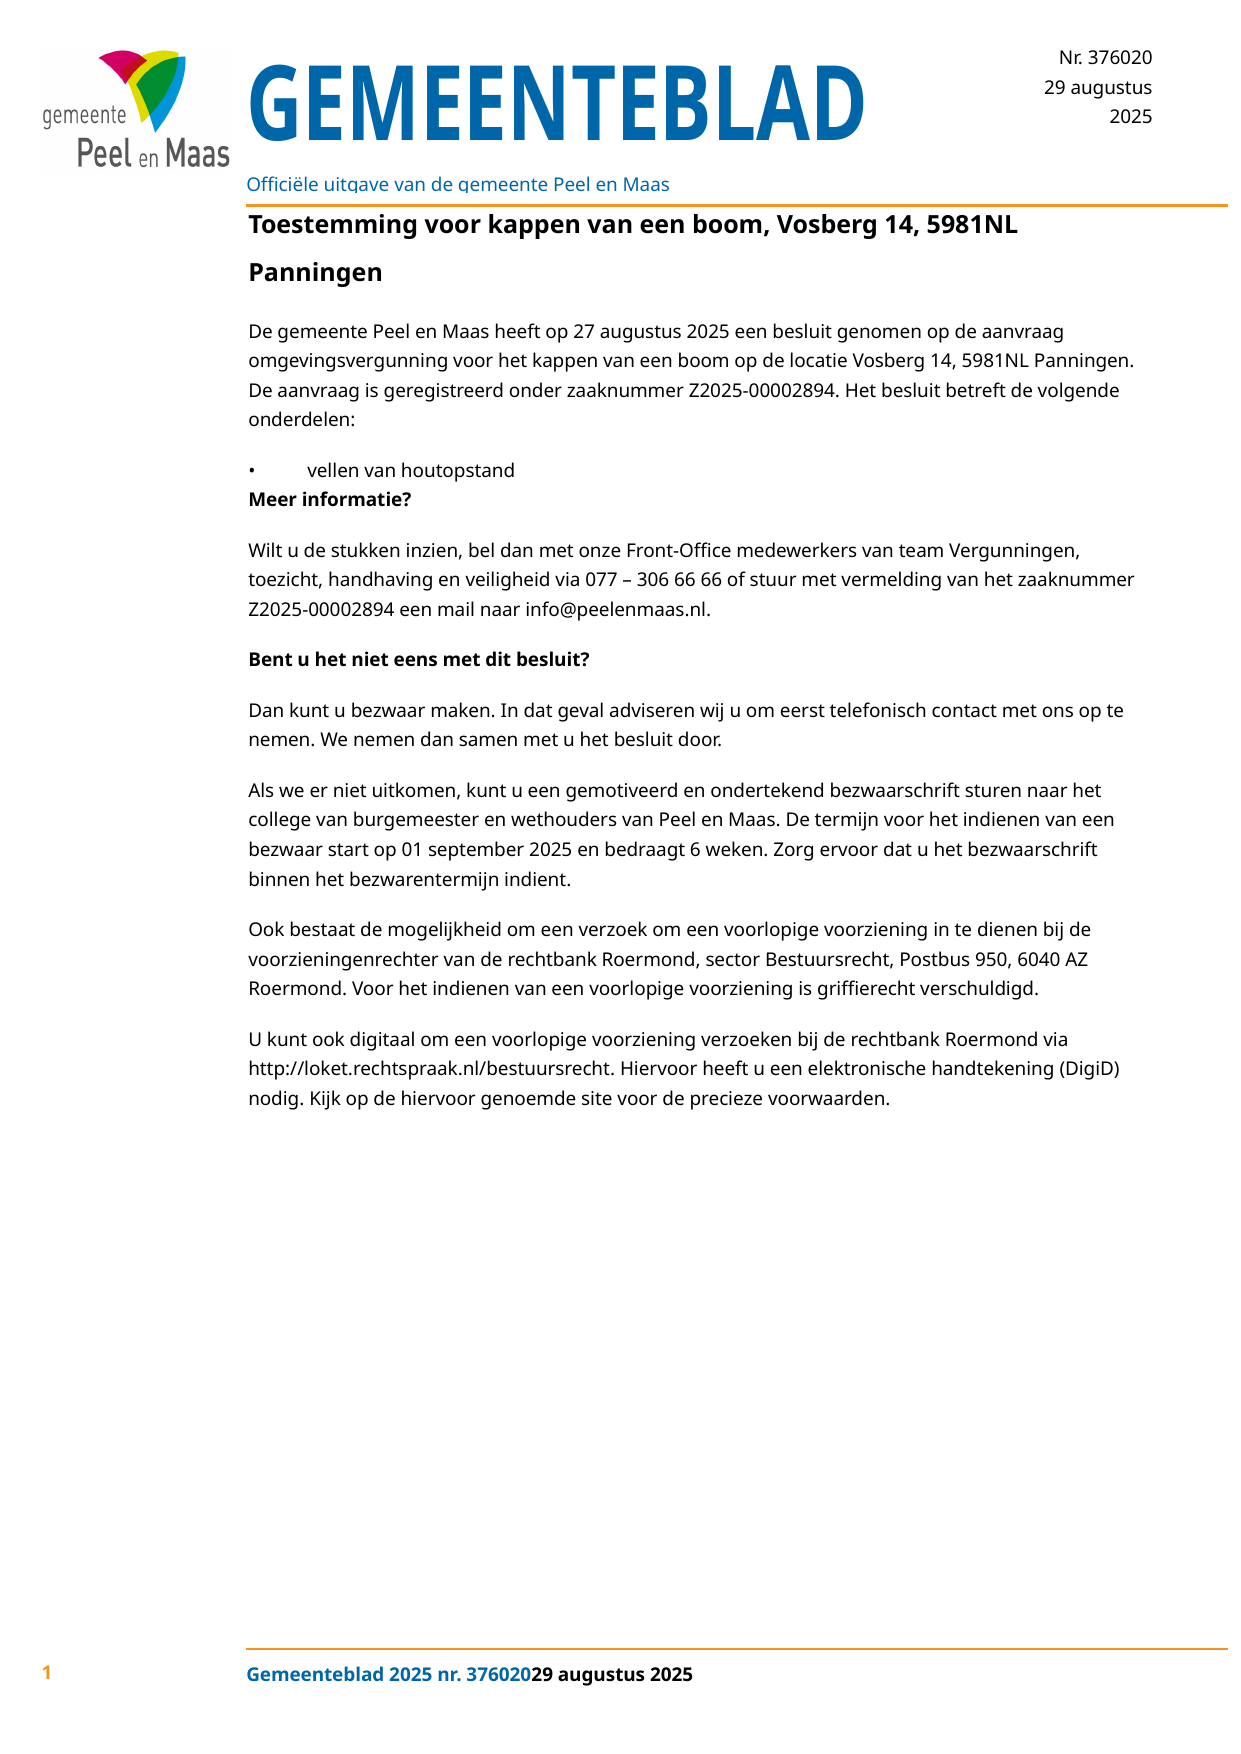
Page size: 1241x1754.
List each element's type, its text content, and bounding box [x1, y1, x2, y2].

text Als we er niet uitkomen, kunt u een gemotiveerd en ondertekend bezwaarschrift sturen naar het college van burgemeester en wethouders van Peel en Maas. De termijn voor het indienen van een bezwaar start op 01 september 2025 en bedraagt 6 weken. Zorg ervoor dat u het bezwaarschrift binnen het bezwarentermijn indient. [248, 777, 1152, 892]
text U kunt ook digitaal om een voorlopige voorziening verzoeken bij de rechtbank Roermond via http://loket.rechtspraak.nl/bestuursrecht. Hiervoor heeft u een elektronische handtekening (DigiD) nodig. Kijk op de hiervoor genoemde site voor de precieze voorwaarden. [248, 1026, 1152, 1111]
text Dan kunt u bezwaar maken. In dat geval adviseren wij u om eerst telefonisch contact met ons op te nemen. We nemen dan samen met u het besluit door. [248, 697, 1152, 752]
text Bent u het niet eens met dit besluit? [248, 647, 1152, 672]
text Ook bestaat de mogelijkheid om een verzoek om een voorlopige voorziening in te dienen bij de voorzieningenrechter van de rechtbank Roermond, sector Bestuursrecht, Postbus 950, 6040 AZ Roermond. Voor het indienen van een voorlopige voorziening is griffierecht verschuldigd. [248, 916, 1152, 1001]
list vellen van houtopstand [248, 457, 1152, 483]
text Meer informatie? [248, 487, 1152, 512]
text De gemeente Peel en Maas heeft op 27 augustus 2025 een besluit genomen op de aanvraag omgevingsvergunning voor het kappen van een boom op de locatie Vosberg 14, 5981NL Panningen. De aanvraag is geregistreerd onder zaaknummer Z2025-00002894. Het besluit betreft de volgende onderdelen: [248, 318, 1152, 432]
text Toestemming voor kappen van een boom, Vosberg 14, 5981NL Panningen [248, 207, 1152, 288]
picture [41, 47, 231, 172]
text Wilt u de stukken inzien, bel dan met onze Front-Office medewerkers van team Vergunningen, toezicht, handhaving en veiligheid via 077 – 306 66 66 of stuur met vermelding van het zaaknummer Z2025-00002894 een mail naar info@peelenmaas.nl. [248, 537, 1152, 622]
